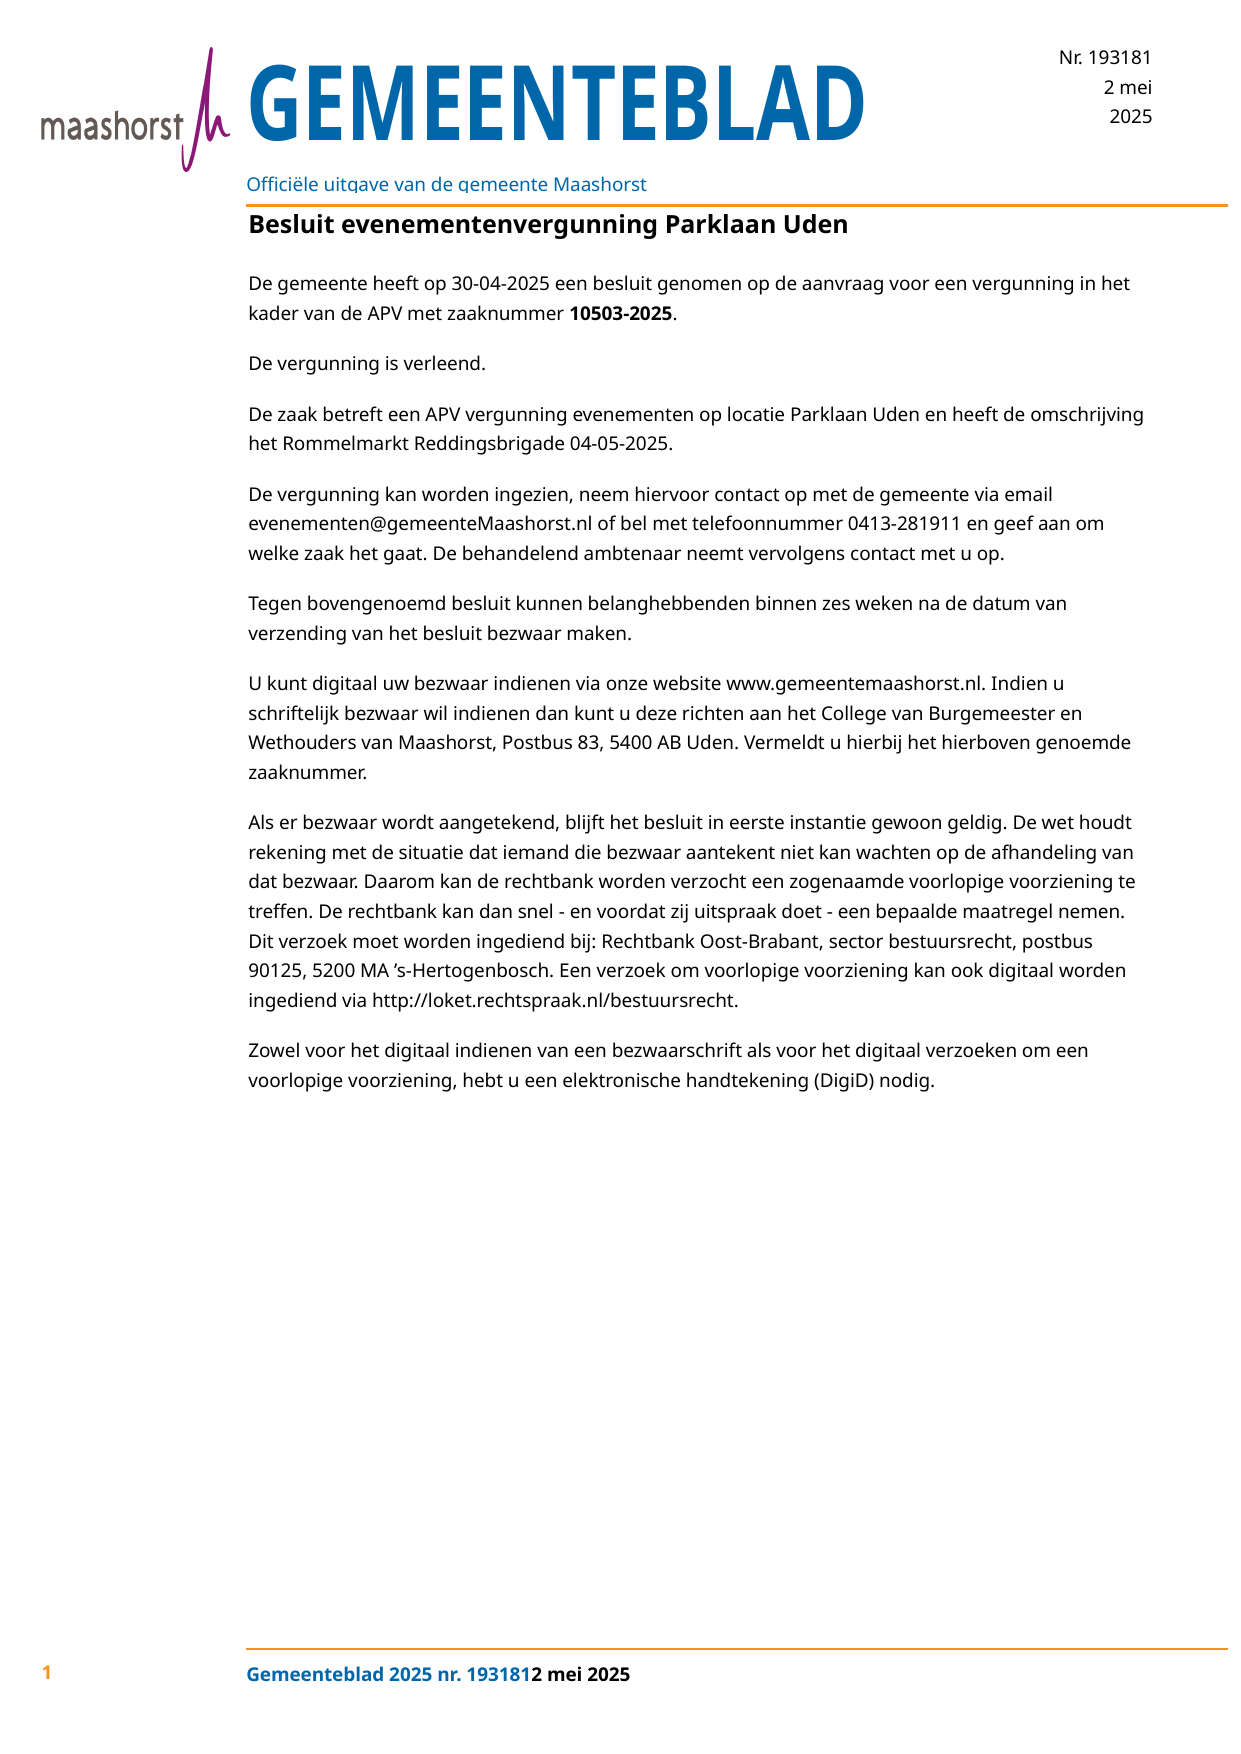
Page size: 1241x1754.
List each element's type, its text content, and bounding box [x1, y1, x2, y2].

text De gemeente heeft op 30-04-2025 een besluit genomen op de aanvraag voor een vergunning in het kader van de APV met zaaknummer 10503-2025. [248, 270, 1152, 326]
text Tegen bovengenoemd besluit kunnen belanghebbenden binnen zes weken na de datum van verzending van het besluit bezwaar maken. [248, 590, 1152, 646]
text Besluit evenementenvergunning Parklaan Uden [248, 207, 1152, 241]
text U kunt digitaal uw bezwaar indienen via onze website www.gemeentemaashorst.nl. Indien u schriftelijk bezwaar wil indienen dan kunt u deze richten aan het College van Burgemeester en Wethouders van Maashorst, Postbus 83, 5400 AB Uden. Vermeldt u hierbij het hierboven genoemde zaaknummer. [248, 670, 1152, 785]
picture [41, 47, 231, 172]
text Zowel voor het digitaal indienen van een bezwaarschrift als voor het digitaal verzoeken om een voorlopige voorziening, hebt u een elektronische handtekening (DigiD) nodig. [248, 1037, 1152, 1093]
text De vergunning kan worden ingezien, neem hiervoor contact op met de gemeente via email evenementen@gemeenteMaashorst.nl of bel met telefoonnummer 0413-281911 en geef aan om welke zaak het gaat. De behandelend ambtenaar neemt vervolgens contact met u op. [248, 481, 1152, 566]
text De zaak betreft een APV vergunning evenementen op locatie Parklaan Uden en heeft de omschrijving het Rommelmarkt Reddingsbrigade 04-05-2025. [248, 401, 1152, 456]
text Als er bezwaar wordt aangetekend, blijft het besluit in eerste instantie gewoon geldig. De wet houdt rekening met de situatie dat iemand die bezwaar aantekent niet kan wachten op de afhandeling van dat bezwaar. Daarom kan de rechtbank worden verzocht een zogenaamde voorlopige voorziening te treffen. De rechtbank kan dan snel - en voordat zij uitspraak doet - een bepaalde maatregel nemen. Dit verzoek moet worden ingediend bij: Rechtbank Oost-Brabant, sector bestuursrecht, postbus 90125, 5200 MA ’s-Hertogenbosch. Een verzoek om voorlopige voorziening kan ook digitaal worden ingediend via http://loket.rechtspraak.nl/bestuursrecht. [248, 809, 1152, 1013]
text De vergunning is verleend. [248, 350, 1152, 376]
